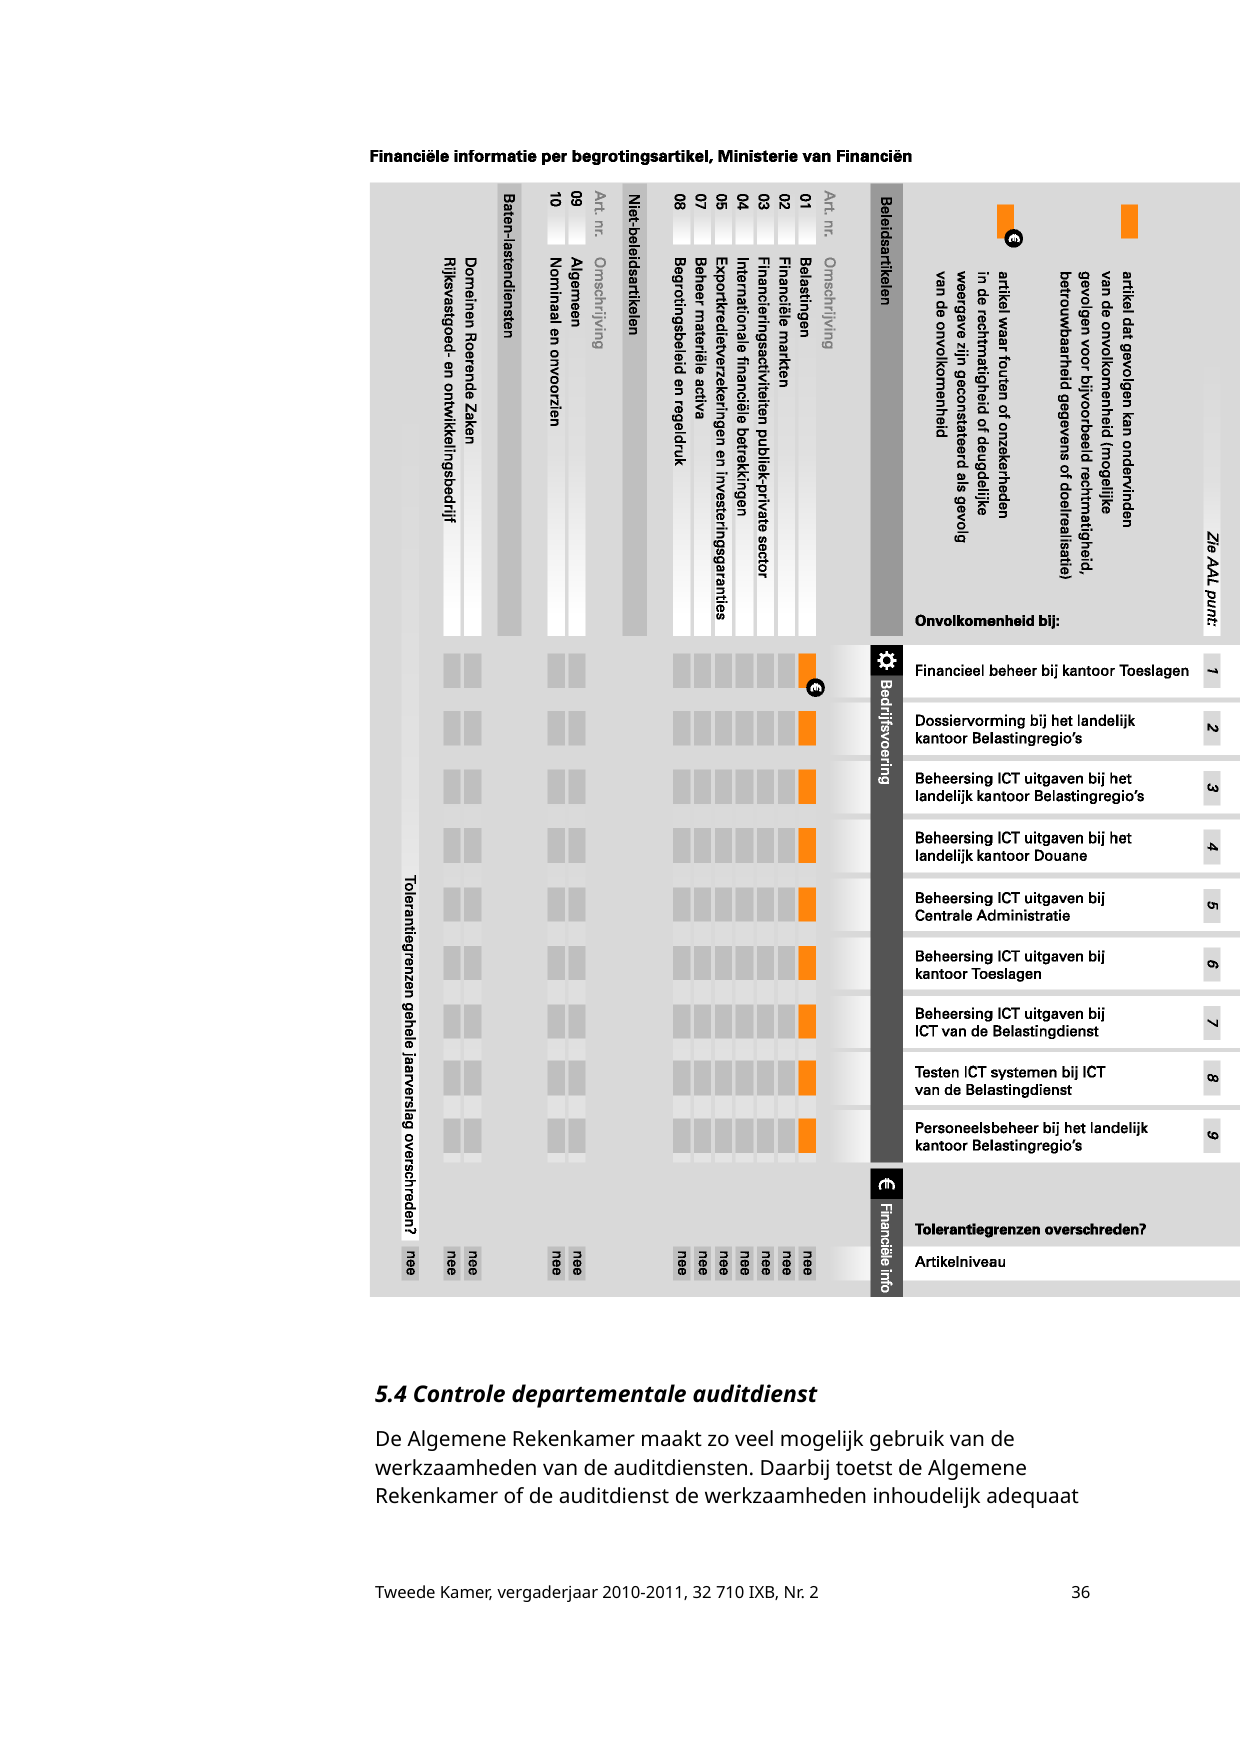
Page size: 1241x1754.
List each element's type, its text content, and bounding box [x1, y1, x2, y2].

picture [369, 150, 1240, 1297]
subtitle 5.4 Controle departementale auditdienst [375, 1378, 1090, 1409]
text De Algemene Rekenkamer maakt zo veel mogelijk gebruik van de werkzaamheden van de auditdiensten. Daarbij toetst de Algemene Rekenkamer of de auditdienst de werkzaamheden inhoudelijk adequaat [375, 1424, 1090, 1509]
